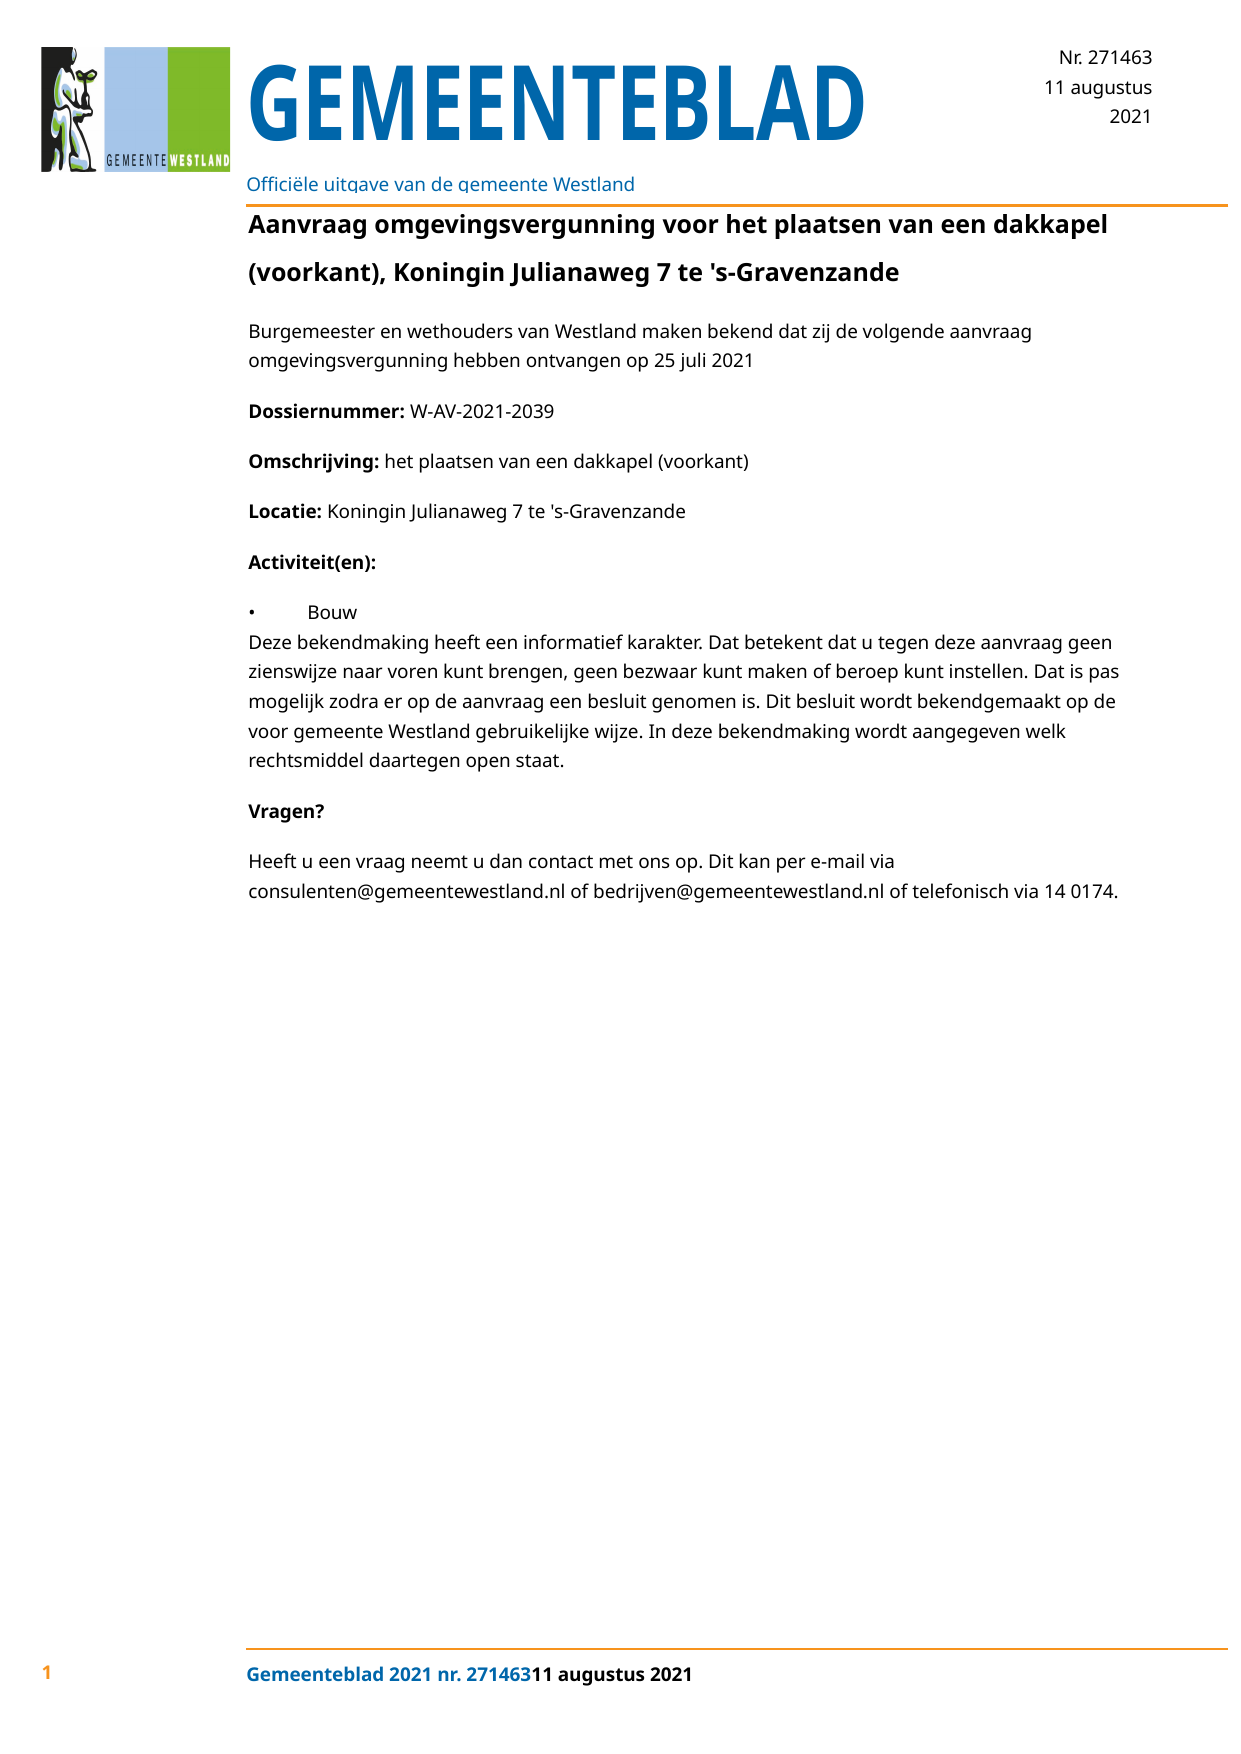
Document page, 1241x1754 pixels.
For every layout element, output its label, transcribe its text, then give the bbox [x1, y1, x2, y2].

text Vragen? [248, 798, 1152, 824]
text Heeft u een vraag neemt u dan contact met ons op. Dit kan per e-mail via consulenten@gemeentewestland.nl of bedrijven@gemeentewestland.nl of telefonisch via 14 0174. [248, 848, 1152, 904]
list Bouw [248, 599, 1152, 625]
text Deze bekendmaking heeft een informatief karakter. Dat betekent dat u tegen deze aanvraag geen zienswijze naar voren kunt brengen, geen bezwaar kunt maken of beroep kunt instellen. Dat is pas mogelijk zodra er op de aanvraag een besluit genomen is. Dit besluit wordt bekendgemaakt op de voor gemeente Westland gebruikelijke wijze. In deze bekendmaking wordt aangegeven welk rechtsmiddel daartegen open staat. [248, 629, 1152, 773]
picture [41, 47, 231, 172]
text Locatie: Koningin Julianaweg 7 te 's-Gravenzande [248, 499, 1152, 524]
text Aanvraag omgevingsvergunning voor het plaatsen van een dakkapel (voorkant), Koningin Julianaweg 7 te 's-Gravenzande [248, 207, 1152, 288]
text Burgemeester en wethouders van Westland maken bekend dat zij de volgende aanvraag omgevingsvergunning hebben ontvangen op 25 juli 2021 [248, 318, 1152, 373]
text Dossiernummer: W-AV-2021-2039 [248, 398, 1152, 424]
text Omschrijving: het plaatsen van een dakkapel (voorkant) [248, 448, 1152, 474]
text Activiteit(en): [248, 549, 1152, 575]
